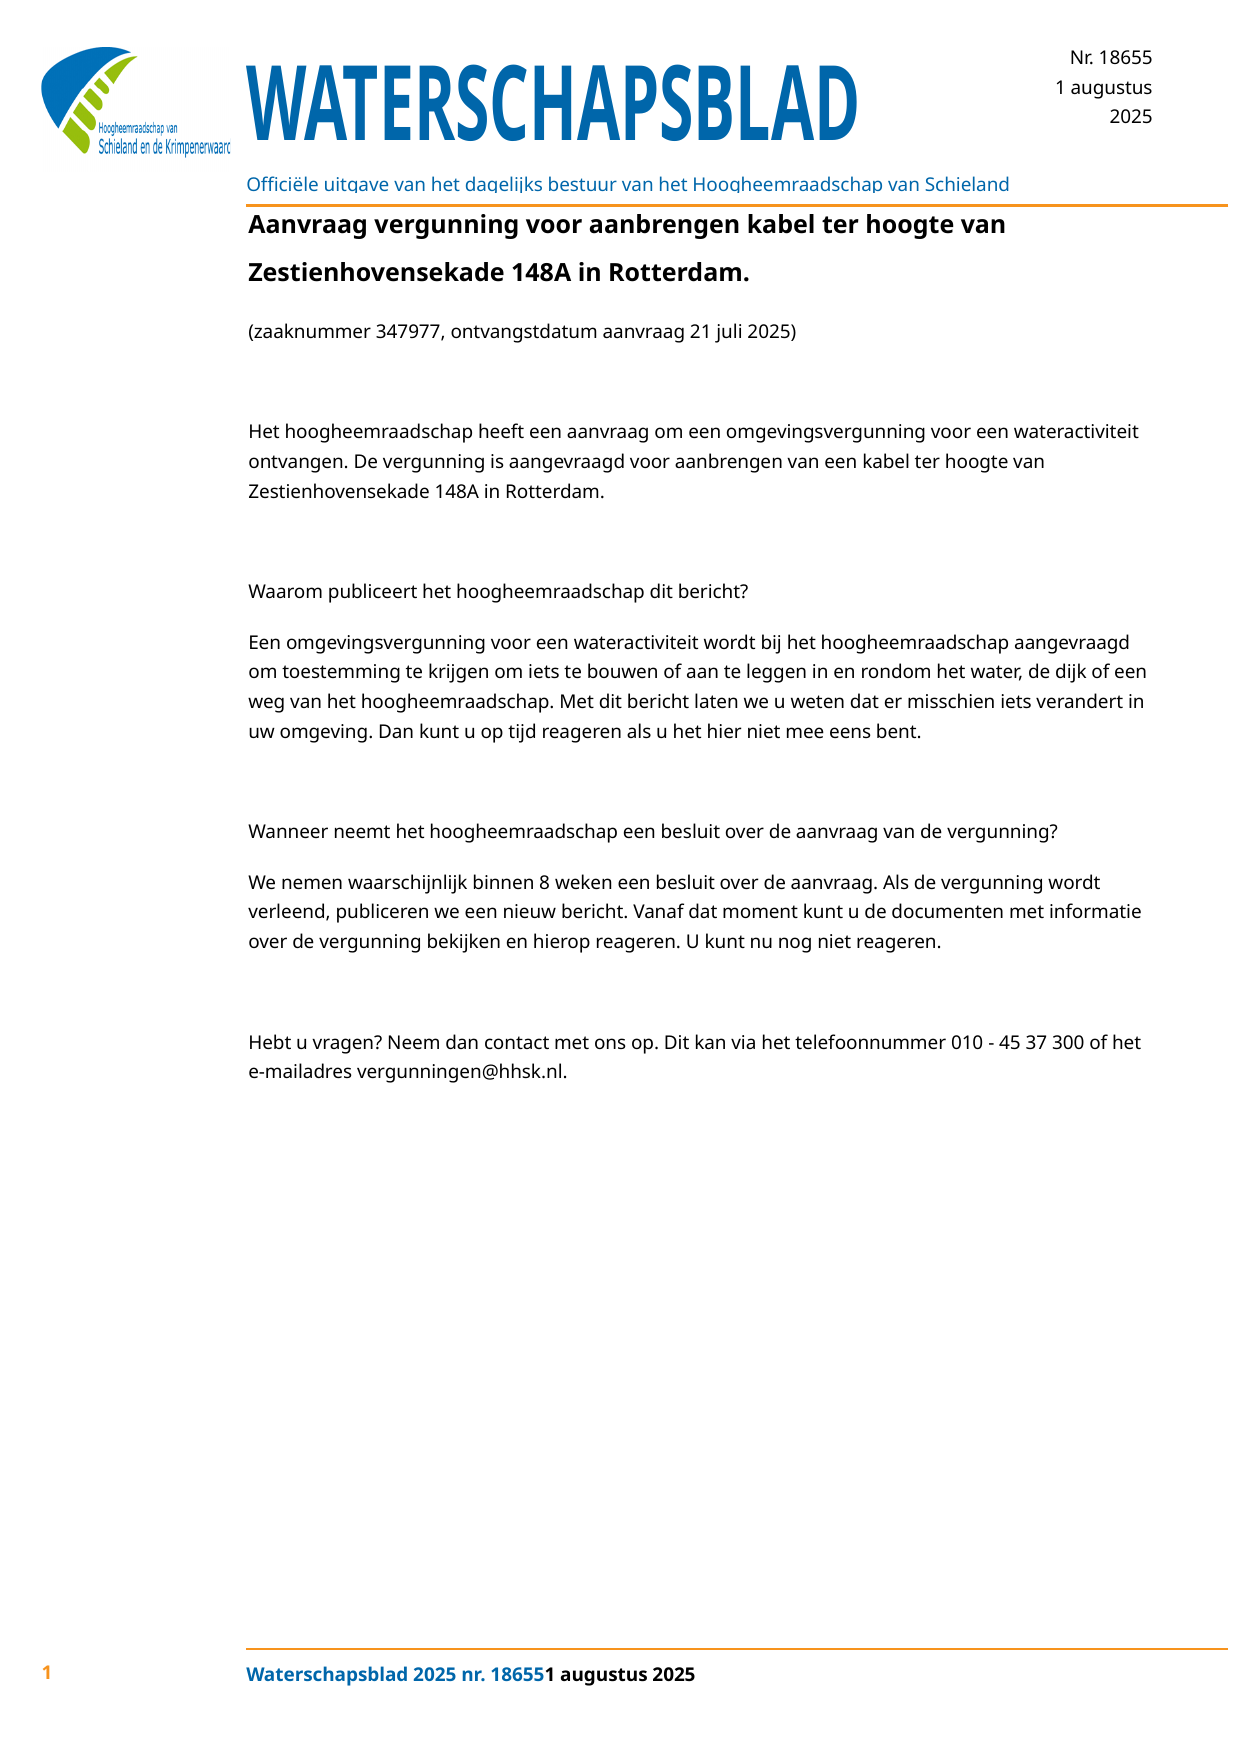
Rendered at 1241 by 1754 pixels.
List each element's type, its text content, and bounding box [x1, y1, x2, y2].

text Het hoogheemraadschap heeft een aanvraag om een omgevingsvergunning voor een wateractiviteit ontvangen. De vergunning is aangevraagd voor aanbrengen van een kabel ter hoogte van Zestienhovensekade 148A in Rotterdam. [248, 419, 1152, 504]
text (zaaknummer 347977, ontvangstdatum aanvraag 21 juli 2025) [248, 318, 1152, 344]
picture [41, 47, 231, 172]
text Hebt u vragen? Neem dan contact met ons op. Dit kan via het telefoonnummer 010 - 45 37 300 of het e-mailadres vergunningen@hhsk.nl. [248, 1029, 1152, 1084]
text We nemen waarschijnlijk binnen 8 weken een besluit over de aanvraag. Als de vergunning wordt verleend, publiceren we een nieuw bericht. Vanaf dat moment kunt u de documenten met informatie over de vergunning bekijken en hierop reageren. U kunt nu nog niet reageren. [248, 869, 1152, 954]
text Aanvraag vergunning voor aanbrengen kabel ter hoogte van Zestienhovensekade 148A in Rotterdam. [248, 207, 1152, 288]
text Wanneer neemt het hoogheemraadschap een besluit over de aanvraag van de vergunning? [248, 819, 1152, 844]
text Een omgevingsvergunning voor een wateractiviteit wordt bij het hoogheemraadschap aangevraagd om toestemming te krijgen om iets te bouwen of aan te leggen in en rondom het water, de dijk of een weg van het hoogheemraadschap. Met dit bericht laten we u weten dat er misschien iets verandert in uw omgeving. Dan kunt u op tijd reageren als u het hier niet mee eens bent. [248, 629, 1152, 744]
text Waarom publiceert het hoogheemraadschap dit bericht? [248, 579, 1152, 604]
